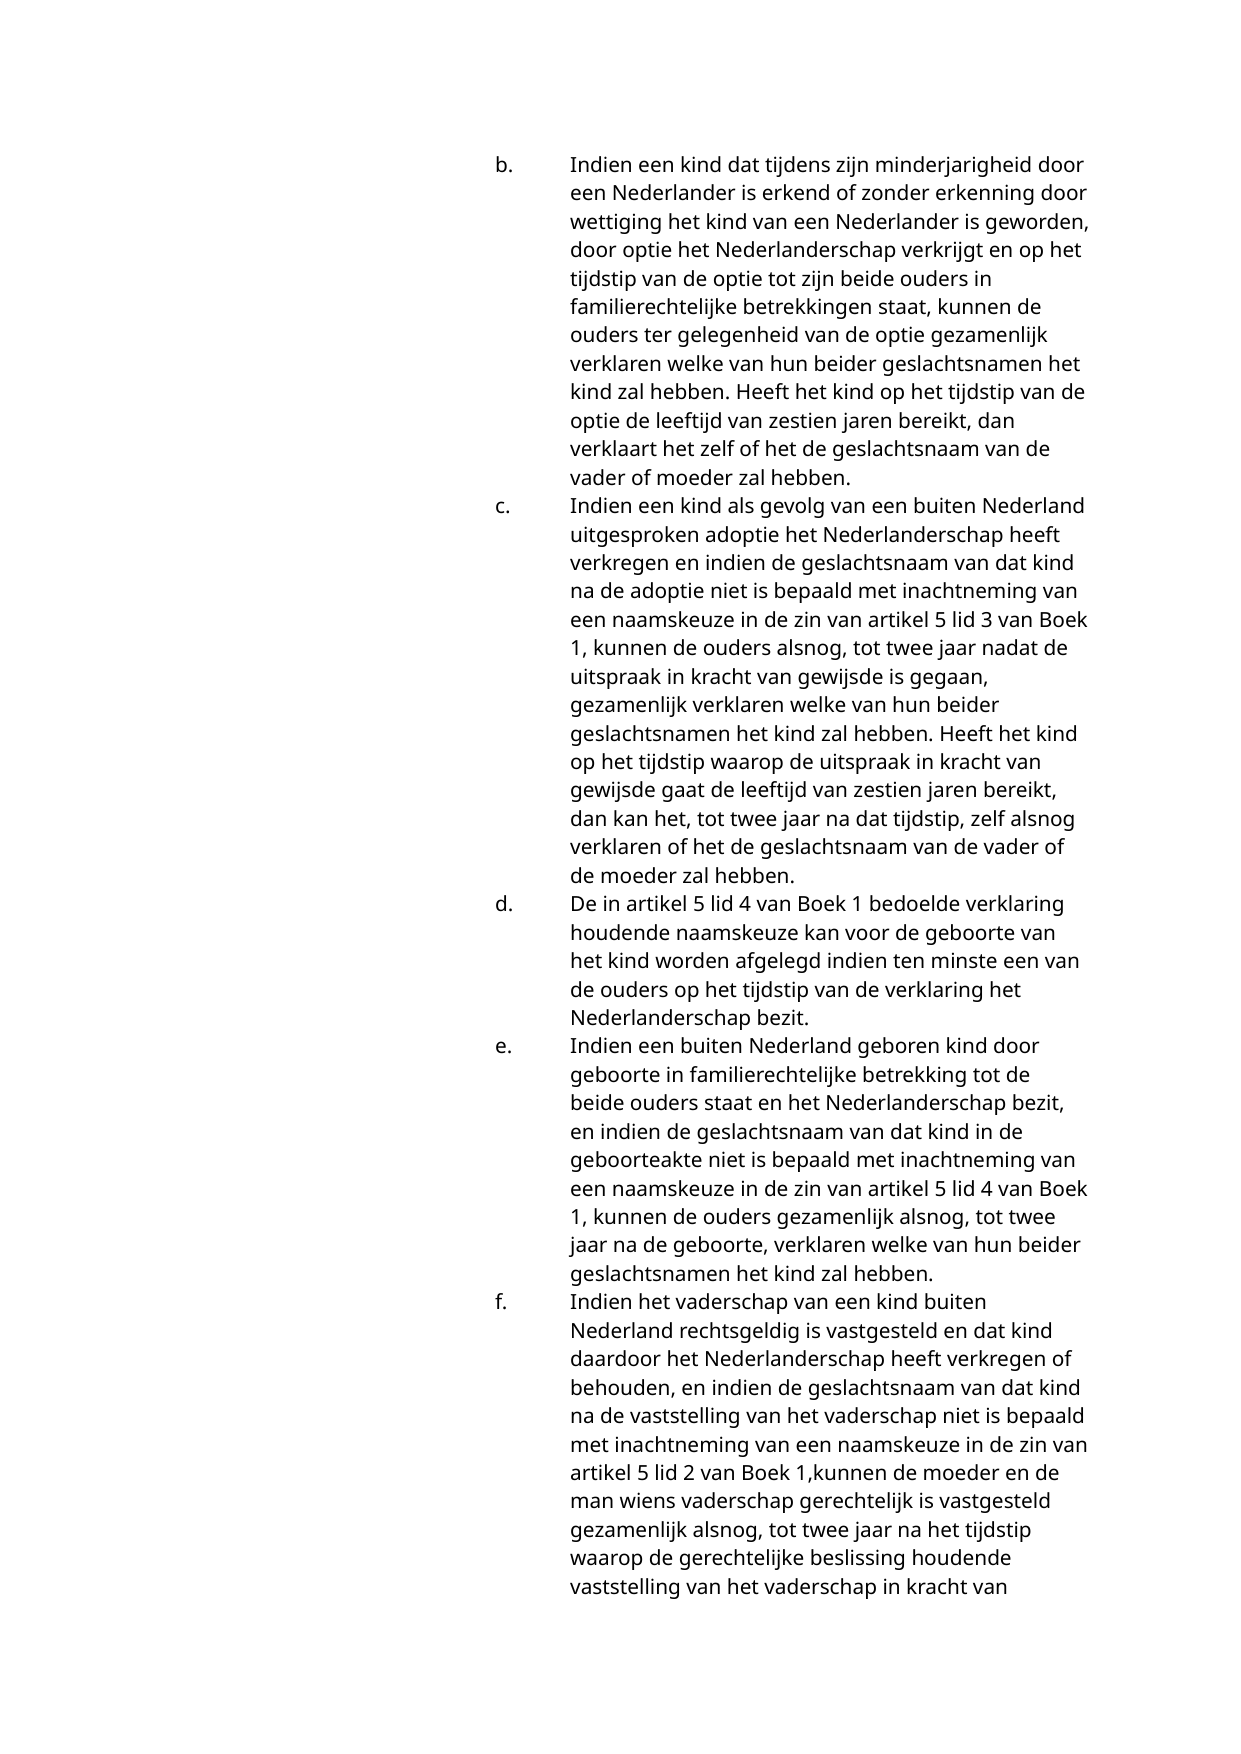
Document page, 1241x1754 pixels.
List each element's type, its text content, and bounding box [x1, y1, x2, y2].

list De in artikel 5 lid 4 van Boek 1 bedoelde verklaring houdende naamskeuze kan voor de geboorte van het kind worden afgelegd indien ten minste een van de ouders op het tijdstip van de verklaring het Nederlanderschap bezit. [495, 889, 1090, 1032]
list Indien een kind als gevolg van een buiten Nederland uitgesproken adoptie het Nederlanderschap heeft verkregen en indien de geslachtsnaam van dat kind na de adoptie niet is bepaald met inachtneming van een naamskeuze in de zin van artikel 5 lid 3 van Boek 1, kunnen de ouders alsnog, tot twee jaar nadat de uitspraak in kracht van gewijsde is gegaan, gezamenlijk verklaren welke van hun beider geslachtsnamen het kind zal hebben. Heeft het kind op het tijdstip waarop de uitspraak in kracht van gewijsde gaat de leeftijd van zestien jaren bereikt, dan kan het, tot twee jaar na dat tijdstip, zelf alsnog verklaren of het de geslachtsnaam van de vader of de moeder zal hebben. [495, 491, 1090, 889]
list Indien het vaderschap van een kind buiten Nederland rechtsgeldig is vastgesteld en dat kind daardoor het Nederlanderschap heeft verkregen of behouden, en indien de geslachtsnaam van dat kind na de vaststelling van het vaderschap niet is bepaald met inachtneming van een naamskeuze in de zin van artikel 5 lid 2 van Boek 1,kunnen de moeder en de man wiens vaderschap gerechtelijk is vastgesteld gezamenlijk alsnog, tot twee jaar na het tijdstip waarop de gerechtelijke beslissing houdende vaststelling van het vaderschap in kracht van [495, 1287, 1090, 1600]
list Indien een kind dat tijdens zijn minderjarigheid door een Nederlander is erkend of zonder erkenning door wettiging het kind van een Nederlander is geworden, door optie het Nederlanderschap verkrijgt en op het tijdstip van de optie tot zijn beide ouders in familierechtelijke betrekkingen staat, kunnen de ouders ter gelegenheid van de optie gezamenlijk verklaren welke van hun beider geslachtsnamen het kind zal hebben. Heeft het kind op het tijdstip van de optie de leeftijd van zestien jaren bereikt, dan verklaart het zelf of het de geslachtsnaam van de vader of moeder zal hebben. [495, 150, 1090, 491]
list Indien een buiten Nederland geboren kind door geboorte in familierechtelijke betrekking tot de beide ouders staat en het Nederlanderschap bezit, en indien de geslachtsnaam van dat kind in de geboorteakte niet is bepaald met inachtneming van een naamskeuze in de zin van artikel 5 lid 4 van Boek 1, kunnen de ouders gezamenlijk alsnog, tot twee jaar na de geboorte, verklaren welke van hun beider geslachtsnamen het kind zal hebben. [495, 1032, 1090, 1287]
